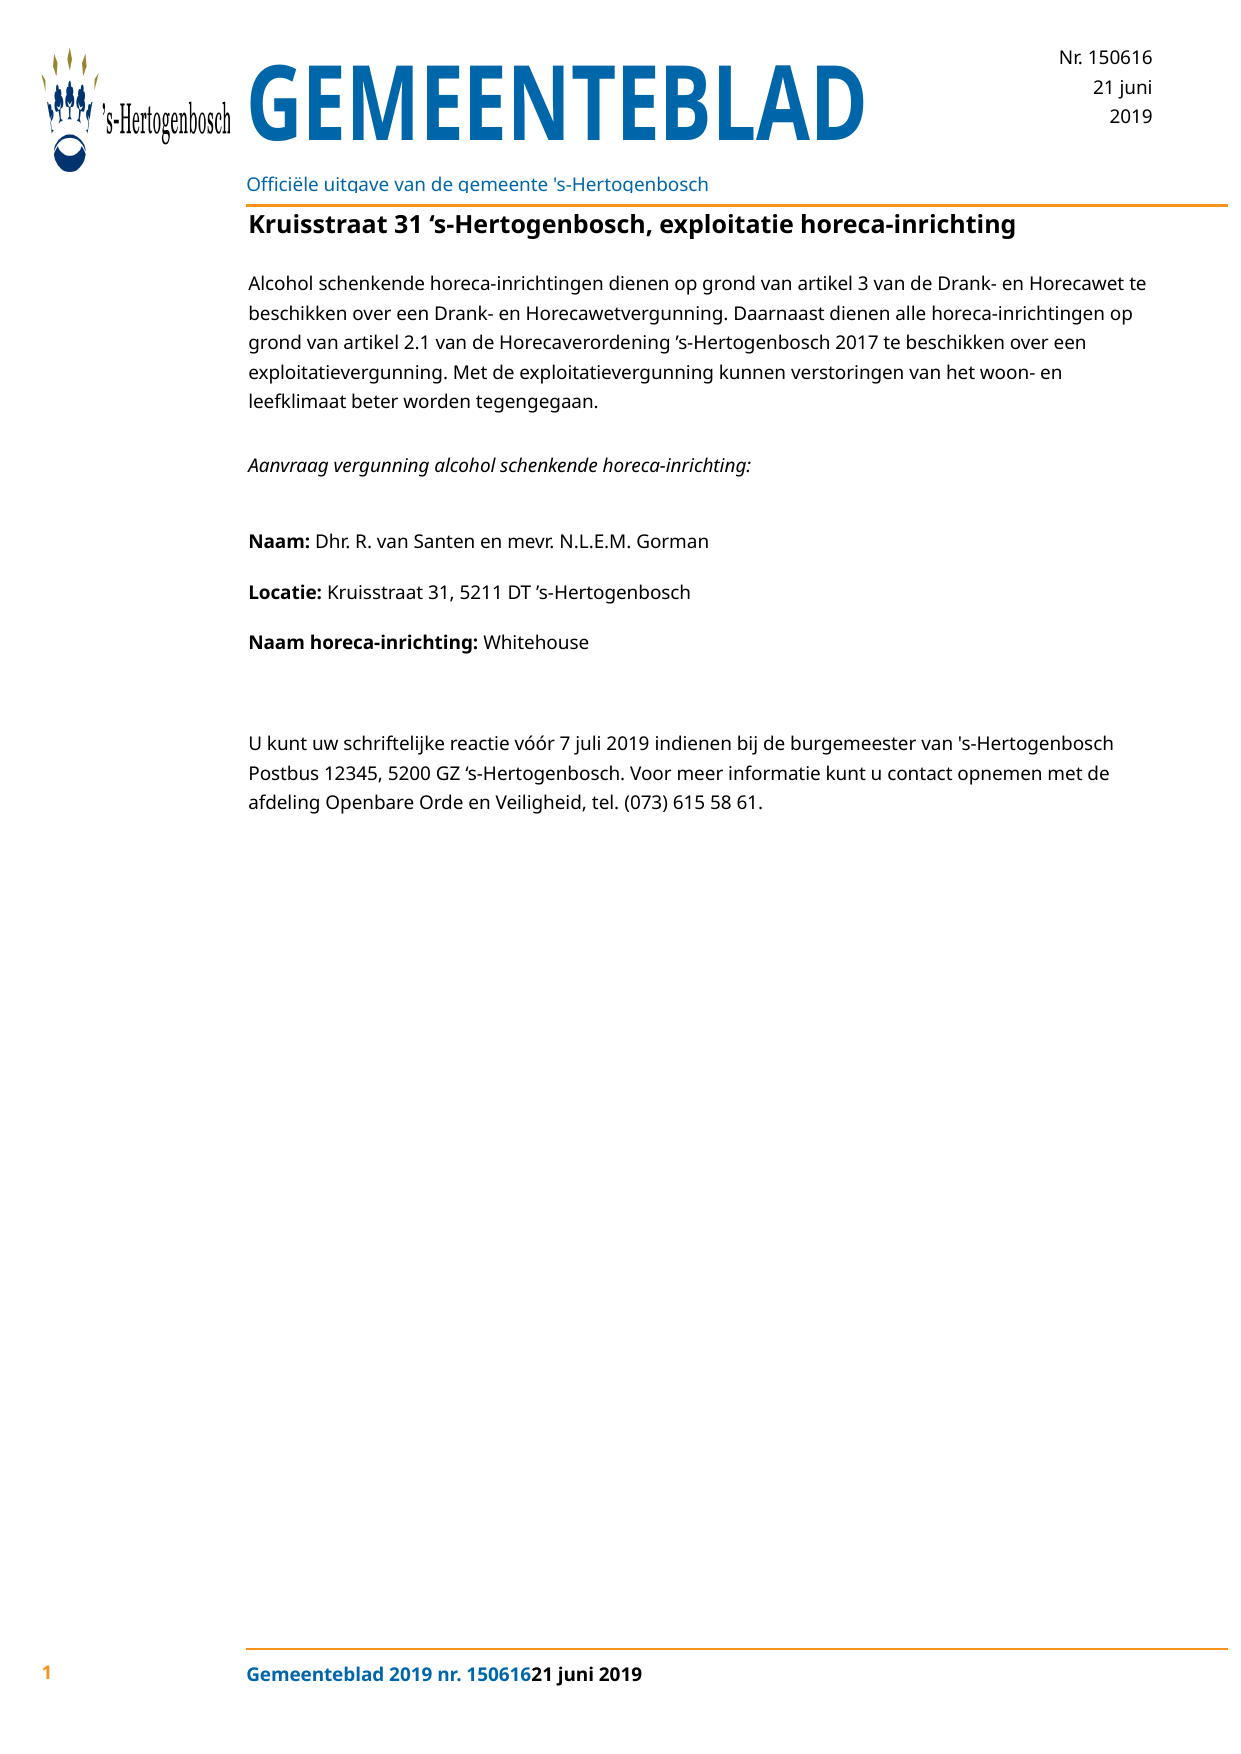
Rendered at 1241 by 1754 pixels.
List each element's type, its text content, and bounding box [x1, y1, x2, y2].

text Alcohol schenkende horeca-inrichtingen dienen op grond van artikel 3 van de Drank- en Horecawet te beschikken over een Drank- en Horecawetvergunning. Daarnaast dienen alle horeca-inrichtingen op grond van artikel 2.1 van de Horecaverordening ’s-Hertogenbosch 2017 te beschikken over een exploitatievergunning. Met de exploitatievergunning kunnen verstoringen van het woon- en leefklimaat beter worden tegengegaan. [248, 270, 1152, 414]
text Aanvraag vergunning alcohol schenkende horeca-inrichting: [248, 453, 1152, 478]
text Locatie: Kruisstraat 31, 5211 DT ’s-Hertogenbosch [248, 579, 1152, 605]
text Kruisstraat 31 ‘s-Hertogenbosch, exploitatie horeca-inrichting [248, 207, 1152, 241]
picture [41, 47, 231, 172]
text Naam: Dhr. R. van Santen en mevr. N.L.E.M. Gorman [248, 529, 1152, 554]
text Naam horeca-inrichting: Whitehouse [248, 629, 1152, 655]
text U kunt uw schriftelijke reactie vóór 7 juli 2019 indienen bij de burgemeester van 's-Hertogenbosch Postbus 12345, 5200 GZ ‘s-Hertogenbosch. Voor meer informatie kunt u contact opnemen met de afdeling Openbare Orde en Veiligheid, tel. (073) 615 58 61. [248, 730, 1152, 815]
